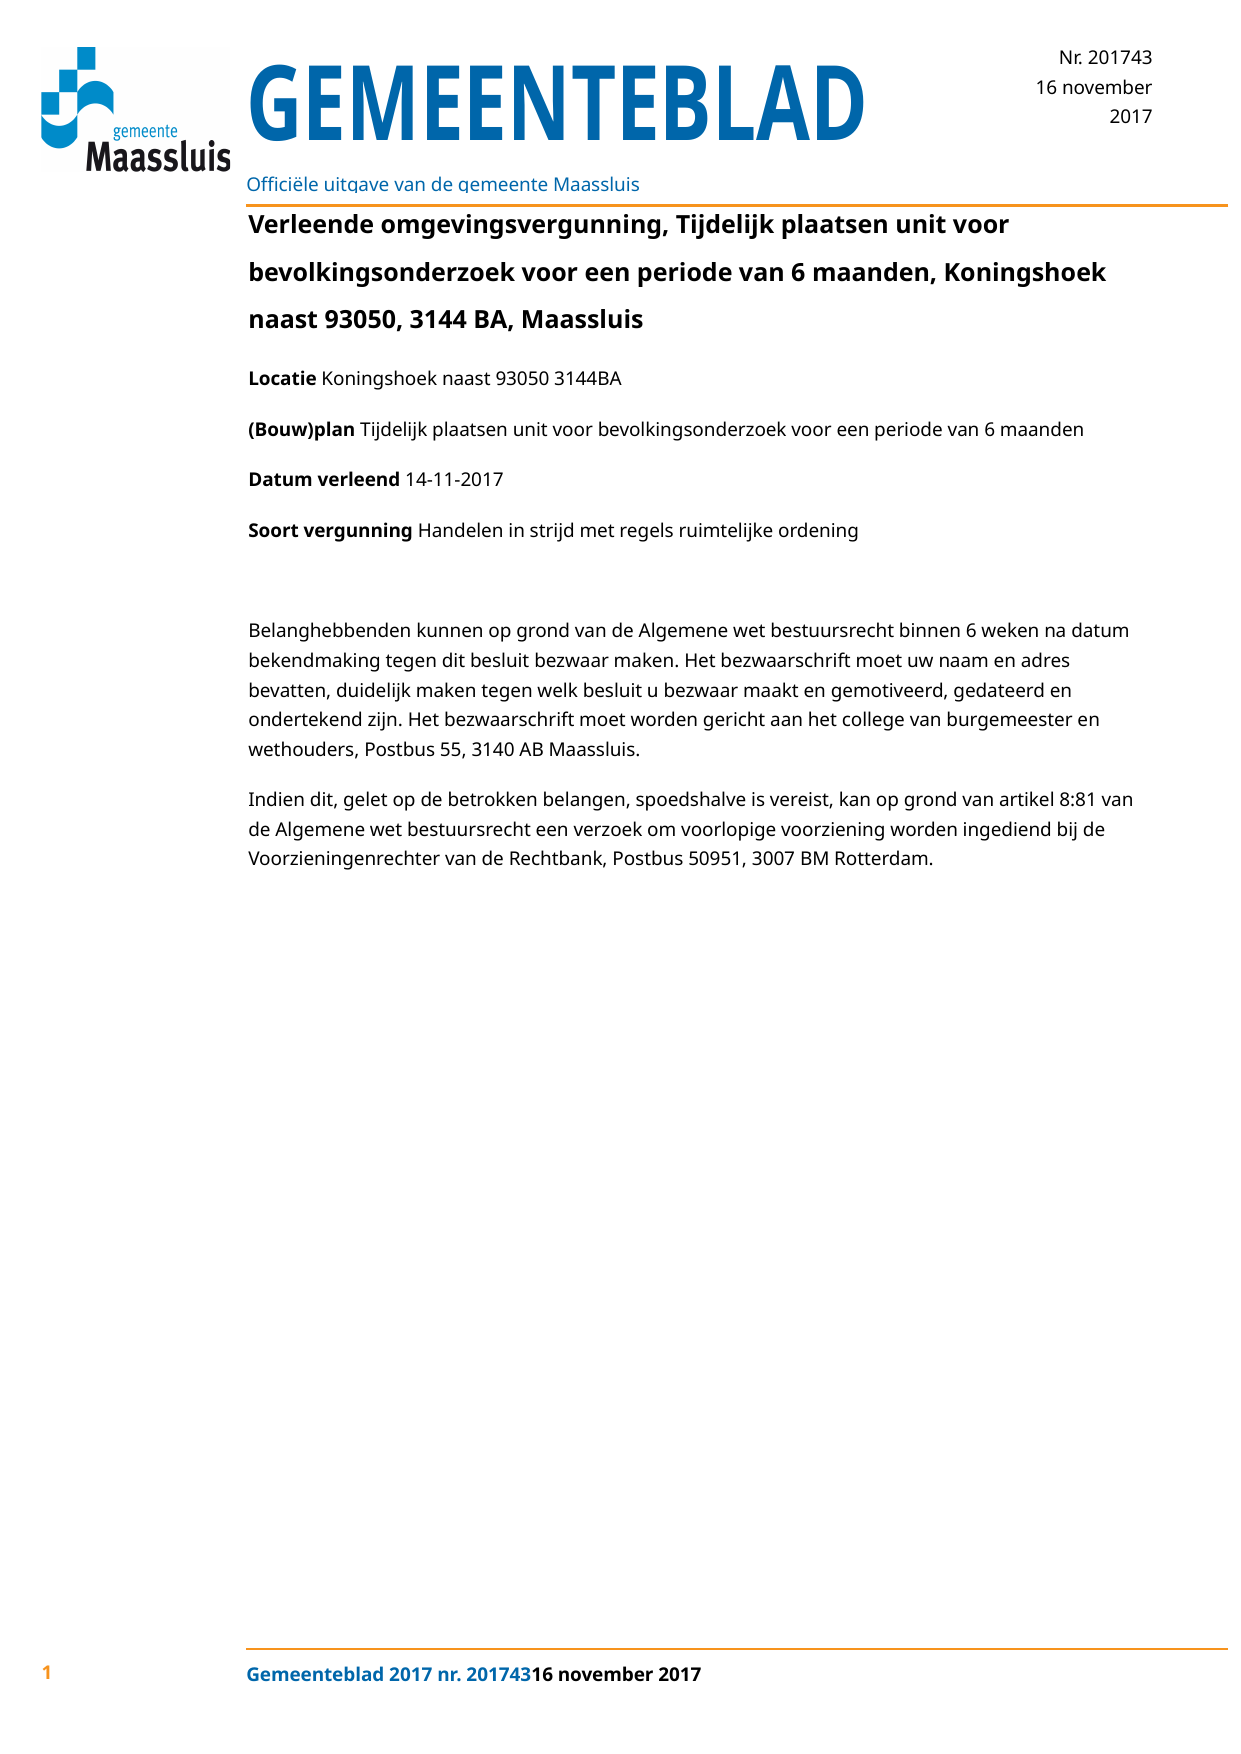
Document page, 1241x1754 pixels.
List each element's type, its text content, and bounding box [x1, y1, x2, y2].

text Soort vergunning Handelen in strijd met regels ruimtelijke ordening [248, 517, 1152, 542]
text Datum verleend 14-11-2017 [248, 466, 1152, 492]
text Indien dit, gelet op de betrokken belangen, spoedshalve is vereist, kan op grond van artikel 8:81 van de Algemene wet bestuursrecht een verzoek om voorlopige voorziening worden ingediend bij de Voorzieningenrechter van de Rechtbank, Postbus 50951, 3007 BM Rotterdam. [248, 786, 1152, 871]
text Belanghebbenden kunnen op grond van de Algemene wet bestuursrecht binnen 6 weken na datum bekendmaking tegen dit besluit bezwaar maken. Het bezwaarschrift moet uw naam en adres bevatten, duidelijk maken tegen welk besluit u bezwaar maakt en gemotiveerd, gedateerd en ondertekend zijn. Het bezwaarschrift moet worden gericht aan het college van burgemeester en wethouders, Postbus 55, 3140 AB Maassluis. [248, 618, 1152, 762]
text Verleende omgevingsvergunning, Tijdelijk plaatsen unit voor bevolkingsonderzoek voor een periode van 6 maanden, Koningshoek naast 93050, 3144 BA, Maassluis [248, 207, 1152, 336]
picture [41, 47, 77, 92]
text (Bouw)plan Tijdelijk plaatsen unit voor bevolkingsonderzoek voor een periode van 6 maanden [248, 416, 1152, 442]
text Locatie Koningshoek naast 93050 3144BA [248, 366, 1152, 391]
picture [41, 47, 231, 172]
